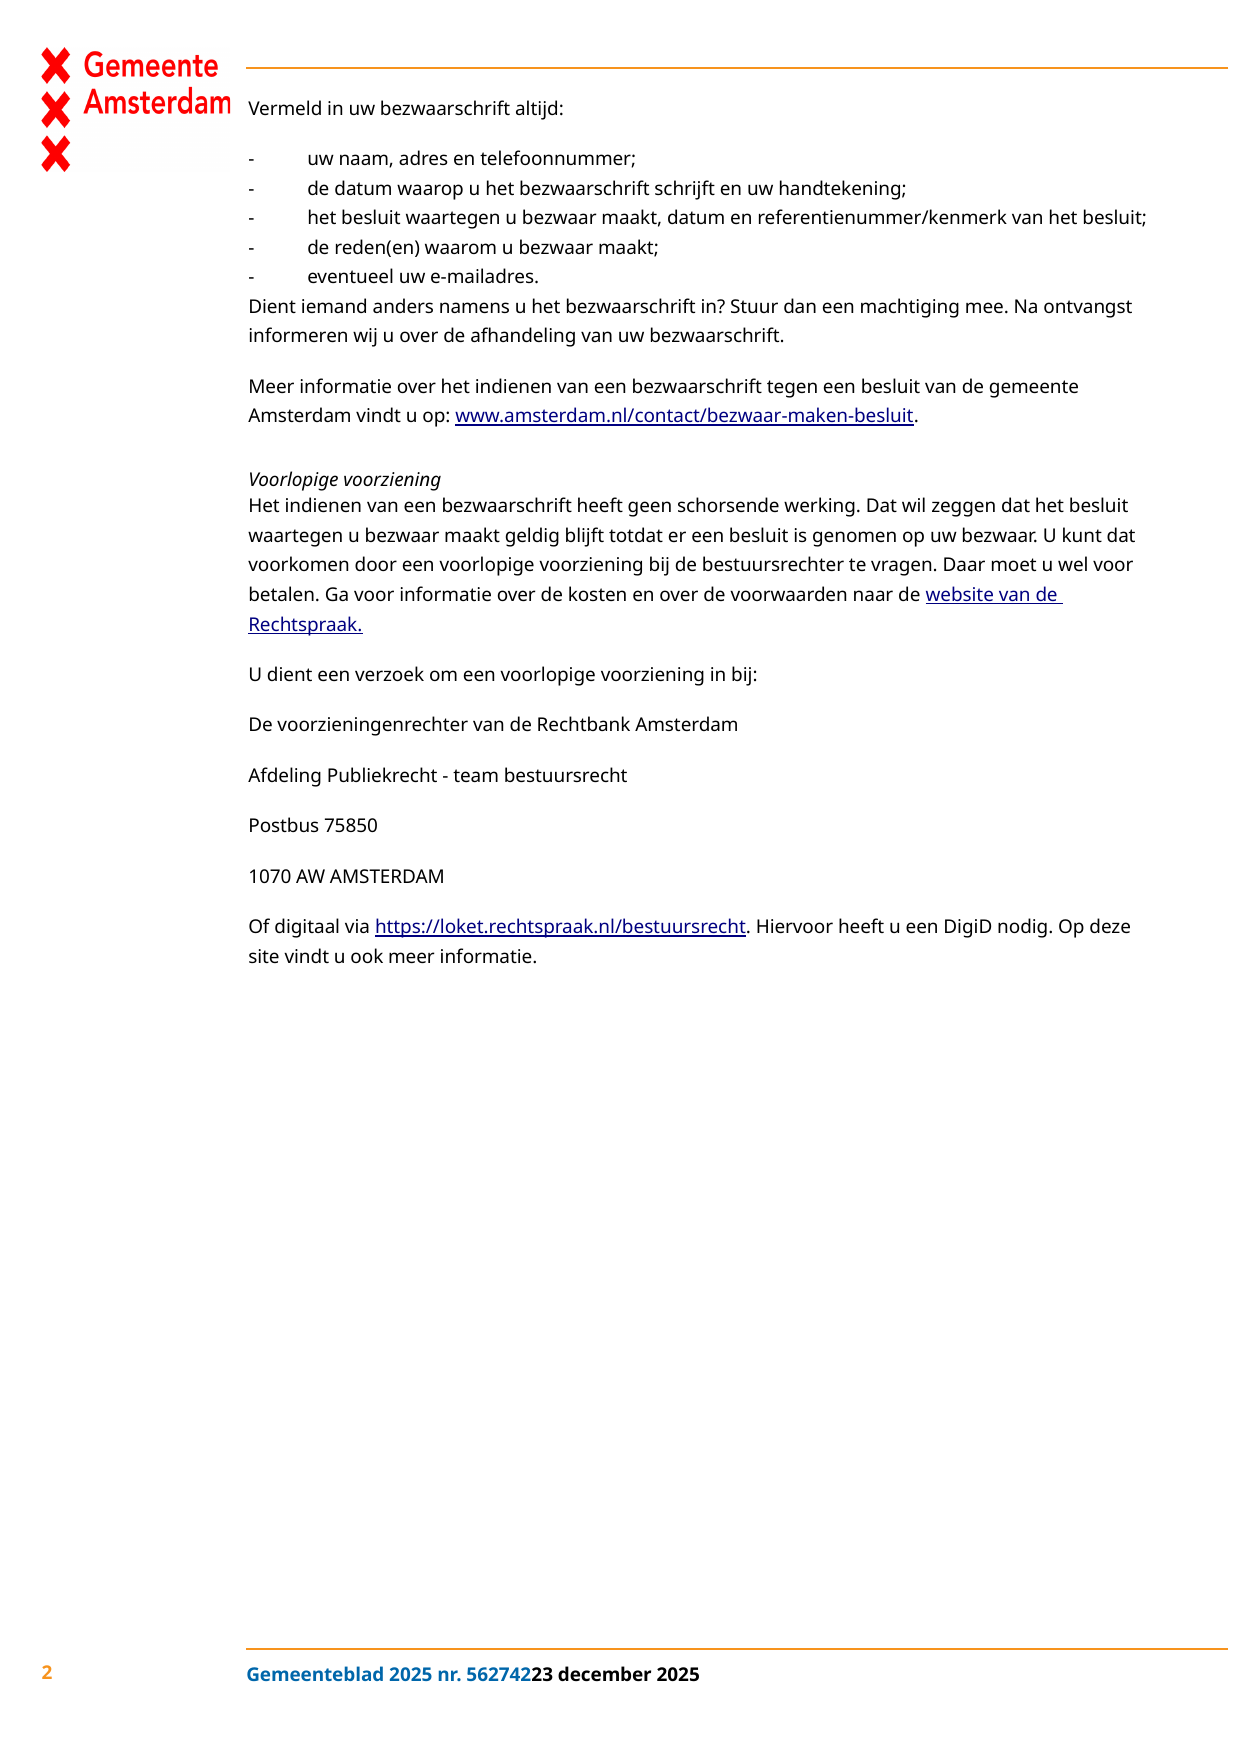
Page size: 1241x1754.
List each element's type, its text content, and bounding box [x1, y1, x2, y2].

text De voorzieningenrechter van de Rechtbank Amsterdam [248, 712, 1152, 737]
list de reden(en) waarom u bezwaar maakt; [248, 234, 1152, 260]
text Of digitaal via https://loket.rechtspraak.nl/bestuursrecht. Hiervoor heeft u een DigiD nodig. Op deze site vindt u ook meer informatie. [248, 913, 1152, 968]
text Meer informatie over het indienen van een bezwaarschrift tegen een besluit van de gemeente Amsterdam vindt u op: www.amsterdam.nl/contact/bezwaar-maken-besluit. [248, 373, 1152, 428]
text Het indienen van een bezwaarschrift heeft geen schorsende werking. Dat wil zeggen dat het besluit waartegen u bezwaar maakt geldig blijft totdat er een besluit is genomen op uw bezwaar. U kunt dat voorkomen door een voorlopige voorziening bij de bestuursrechter te vragen. Daar moet u wel voor betalen. Ga voor informatie over de kosten en over de voorwaarden naar de website van de Rechtspraak. [248, 492, 1152, 636]
text Dient iemand anders namens u het bezwaarschrift in? Stuur dan een machtiging mee. Na ontvangst informeren wij u over de afhandeling van uw bezwaarschrift. [248, 293, 1152, 348]
text Afdeling Publiekrecht - team bestuursrecht [248, 762, 1152, 788]
list eventueel uw e-mailadres. [248, 263, 1152, 289]
text Vermeld in uw bezwaarschrift altijd: [248, 95, 1152, 121]
text Voorlopige voorziening [248, 467, 1152, 492]
text Postbus 75850 [248, 812, 1152, 838]
list het besluit waartegen u bezwaar maakt, datum en referentienummer/kenmerk van het besluit; [248, 204, 1152, 230]
text 1070 AW AMSTERDAM [248, 863, 1152, 888]
list de datum waarop u het bezwaarschrift schrijft en uw handtekening; [248, 175, 1152, 201]
list uw naam, adres en telefoonnummer; [248, 145, 1152, 171]
picture [41, 47, 231, 172]
text U dient een verzoek om een voorlopige voorziening in bij: [248, 661, 1152, 687]
